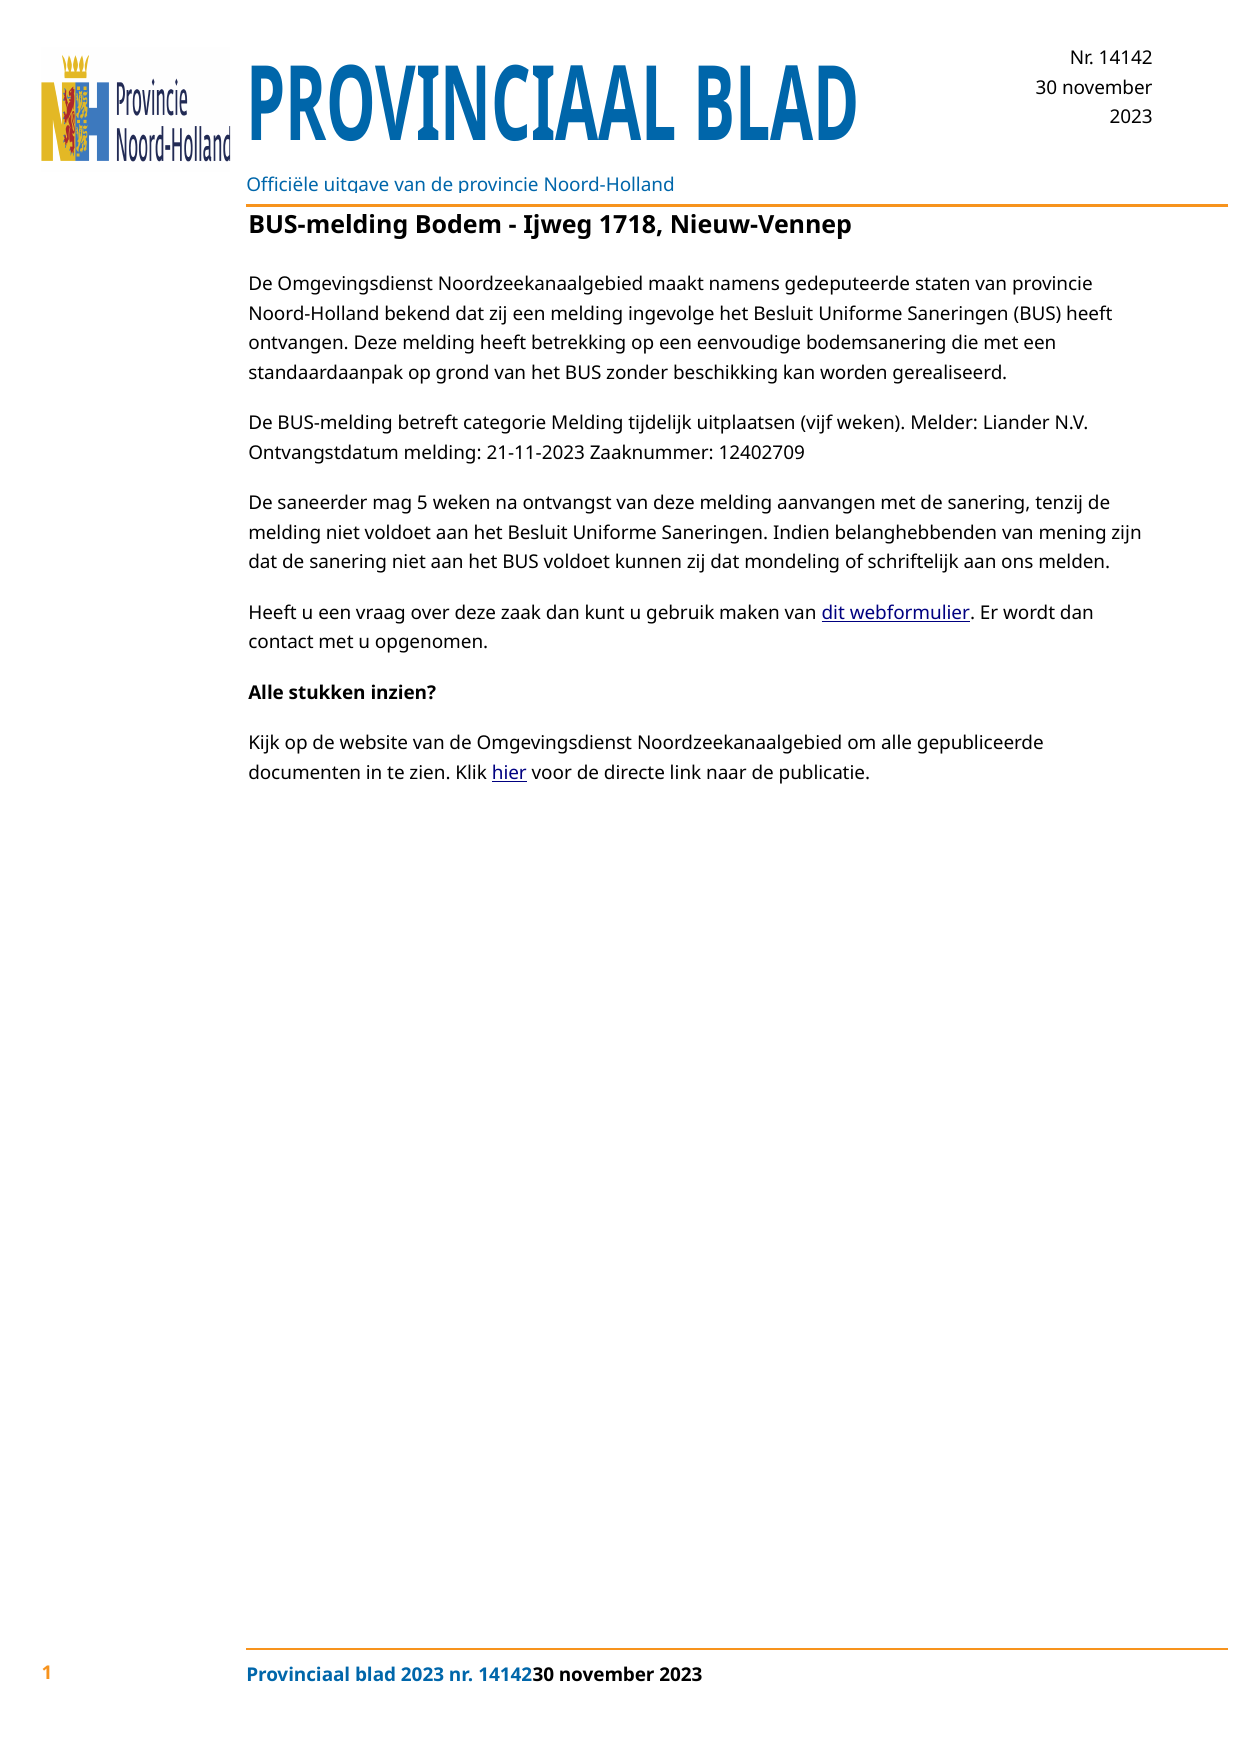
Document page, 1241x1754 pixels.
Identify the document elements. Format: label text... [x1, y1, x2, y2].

text Kijk op de website van de Omgevingsdienst Noordzeekanaalgebied om alle gepubliceerde documenten in te zien. Klik hier voor de directe link naar de publicatie. [248, 729, 1152, 785]
text Heeft u een vraag over deze zaak dan kunt u gebruik maken van dit webformulier. Er wordt dan contact met u opgenomen. [248, 599, 1152, 654]
text De BUS-melding betreft categorie Melding tijdelijk uitplaatsen (vijf weken). Melder: Liander N.V. Ontvangstdatum melding: 21-11-2023 Zaaknummer: 12402709 [248, 409, 1152, 465]
text BUS-melding Bodem - Ijweg 1718, Nieuw-Vennep [248, 207, 1152, 241]
text Alle stukken inzien? [248, 679, 1152, 705]
picture [41, 47, 231, 172]
text De saneerder mag 5 weken na ontvangst van deze melding aanvangen met de sanering, tenzij de melding niet voldoet aan het Besluit Uniforme Saneringen. Indien belanghebbenden van mening zijn dat de sanering niet aan het BUS voldoet kunnen zij dat mondeling of schriftelijk aan ons melden. [248, 489, 1152, 574]
text De Omgevingsdienst Noordzeekanaalgebied maakt namens gedeputeerde staten van provincie Noord-Holland bekend dat zij een melding ingevolge het Besluit Uniforme Saneringen (BUS) heeft ontvangen. Deze melding heeft betrekking op een eenvoudige bodemsanering die met een standaardaanpak op grond van het BUS zonder beschikking kan worden gerealiseerd. [248, 270, 1152, 385]
